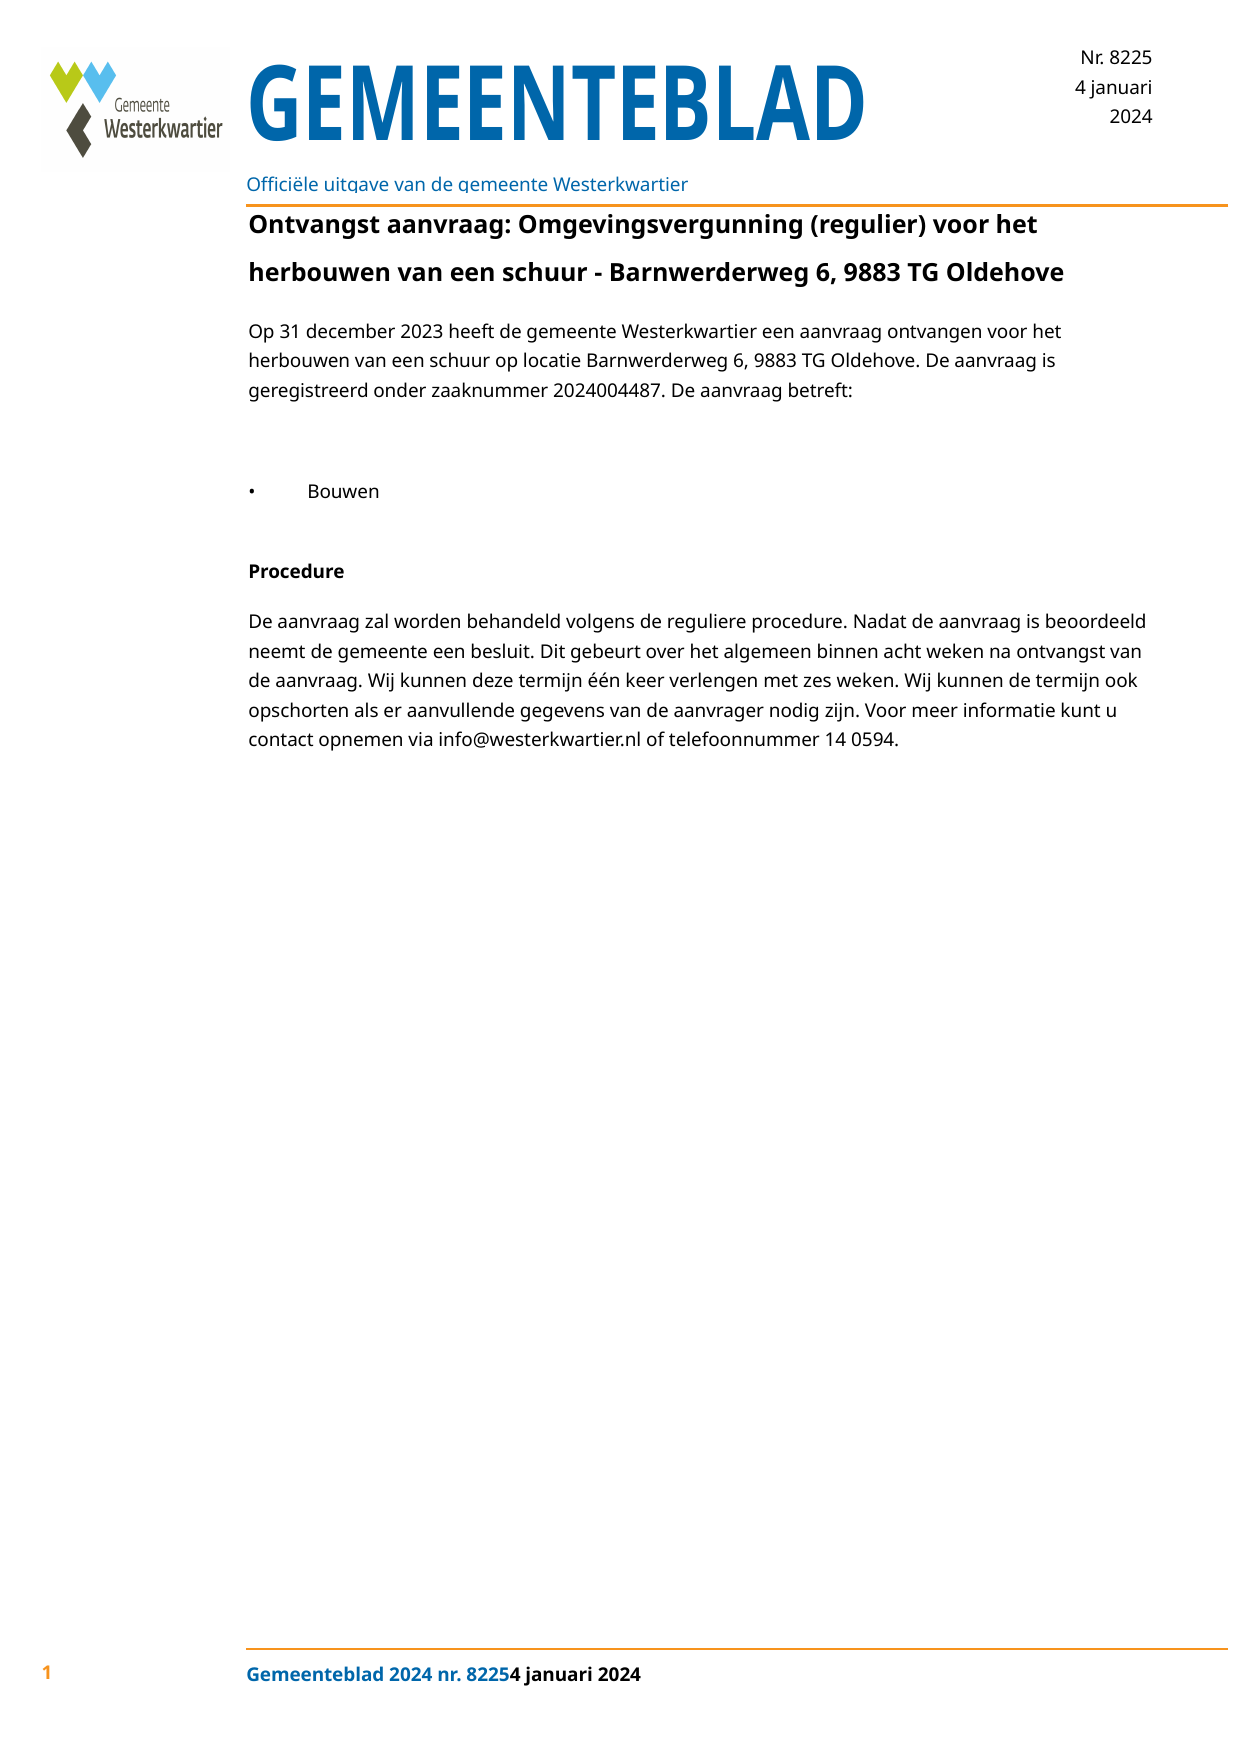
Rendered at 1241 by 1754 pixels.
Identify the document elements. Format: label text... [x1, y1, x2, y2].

text Procedure [248, 558, 1152, 584]
text De aanvraag zal worden behandeld volgens de reguliere procedure. Nadat de aanvraag is beoordeeld neemt de gemeente een besluit. Dit gebeurt over het algemeen binnen acht weken na ontvangst van de aanvraag. Wij kunnen deze termijn één keer verlengen met zes weken. Wij kunnen de termijn ook opschorten als er aanvullende gegevens van de aanvrager nodig zijn. Voor meer informatie kunt u contact opnemen via info@westerkwartier.nl of telefoonnummer 14 0594. [248, 608, 1152, 752]
text Op 31 december 2023 heeft de gemeente Westerkwartier een aanvraag ontvangen voor het herbouwen van een schuur op locatie Barnwerderweg 6, 9883 TG Oldehove. De aanvraag is geregistreerd onder zaaknummer 2024004487. De aanvraag betreft: [248, 318, 1152, 403]
list Bouwen [248, 478, 1152, 504]
text Ontvangst aanvraag: Omgevingsvergunning (regulier) voor het herbouwen van een schuur - Barnwerderweg 6, 9883 TG Oldehove [248, 207, 1152, 288]
picture [41, 47, 231, 172]
